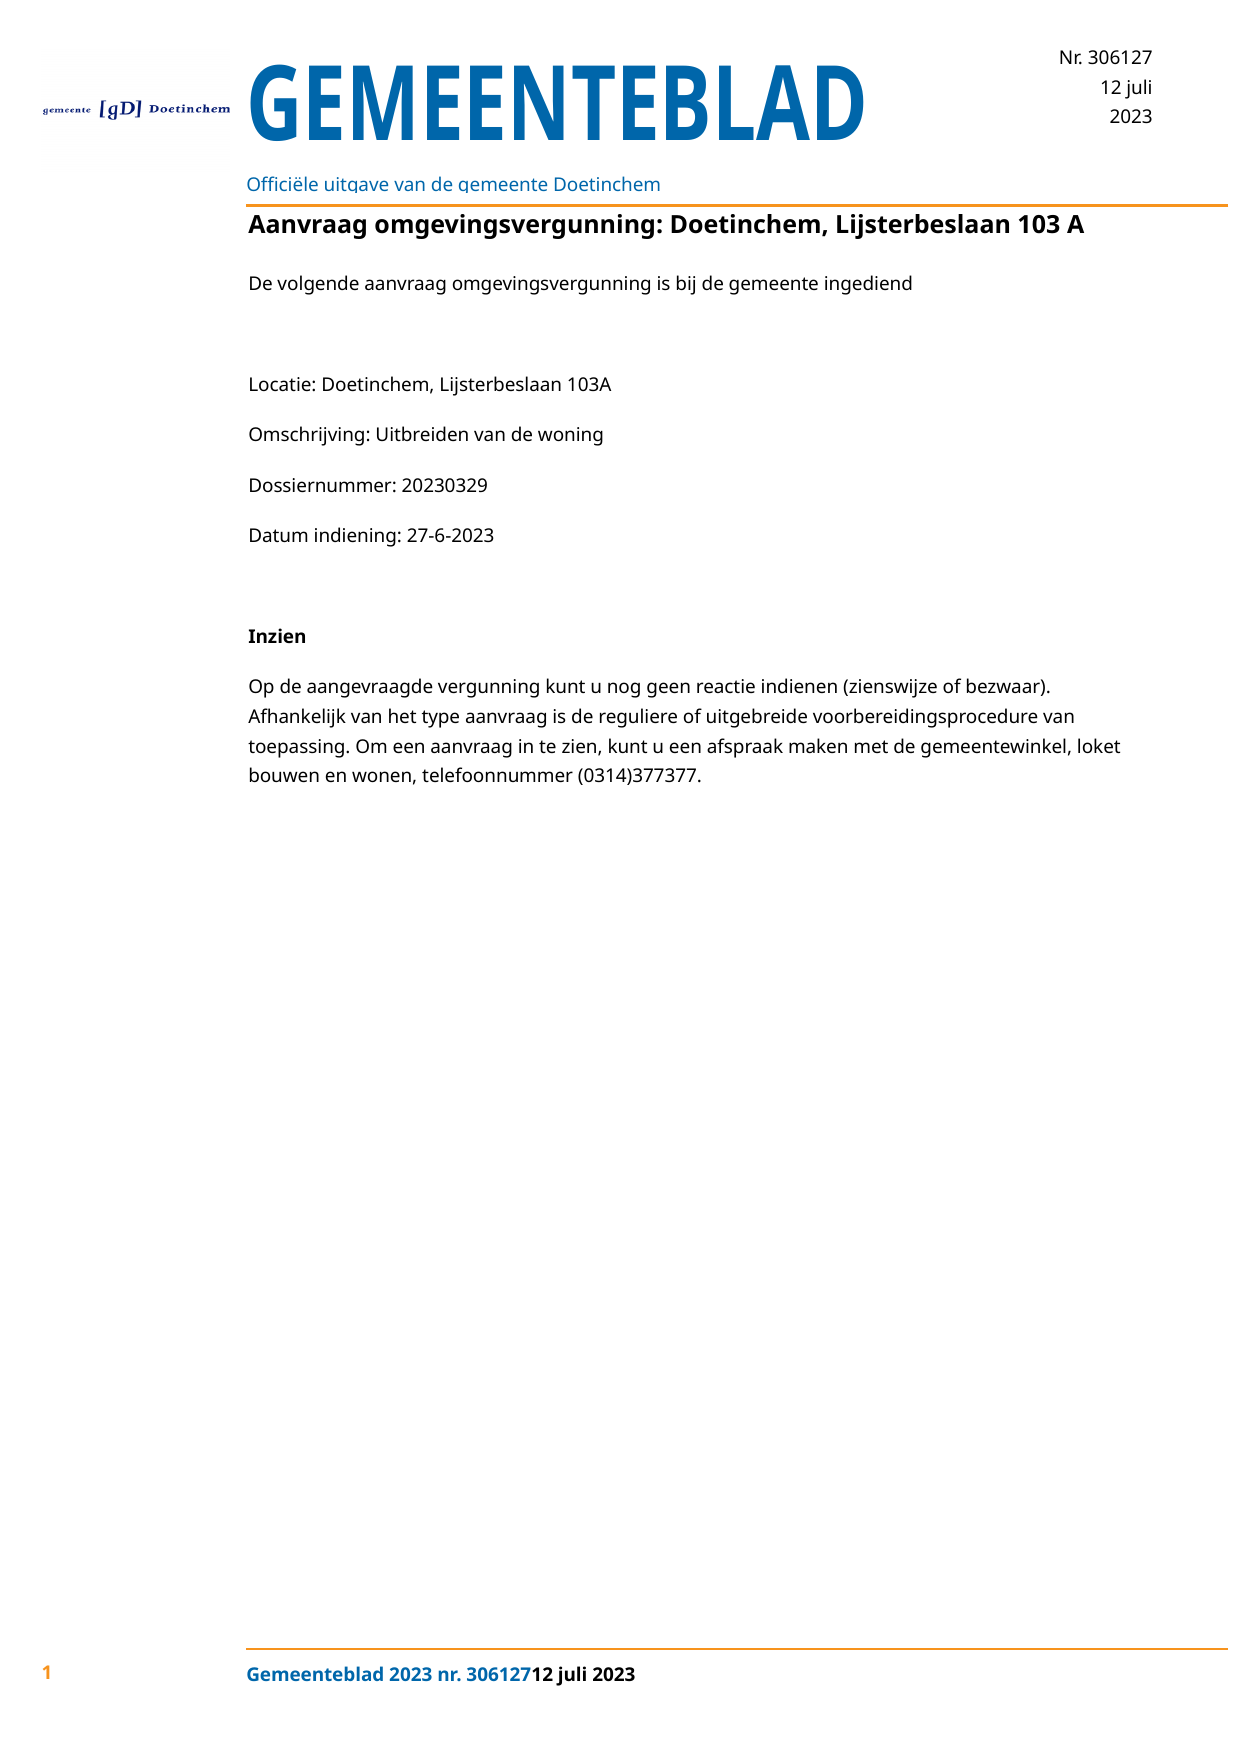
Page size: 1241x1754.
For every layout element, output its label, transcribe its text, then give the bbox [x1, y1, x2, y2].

picture [41, 47, 231, 172]
text Datum indiening: 27-6-2023 [248, 522, 1152, 548]
text Aanvraag omgevingsvergunning: Doetinchem, Lijsterbeslaan 103 A [248, 207, 1152, 241]
text Dossiernummer: 20230329 [248, 472, 1152, 498]
text De volgende aanvraag omgevingsvergunning is bij de gemeente ingediend [248, 270, 1152, 296]
text Op de aangevraagde vergunning kunt u nog geen reactie indienen (zienswijze of bezwaar). Afhankelijk van het type aanvraag is de reguliere of uitgebreide voorbereidingsprocedure van toepassing. Om een aanvraag in te zien, kunt u een afspraak maken met de gemeentewinkel, loket bouwen en wonen, telefoonnummer (0314)377377. [248, 674, 1152, 788]
text Locatie: Doetinchem, Lijsterbeslaan 103A [248, 371, 1152, 397]
text Inzien [248, 623, 1152, 649]
text Omschrijving: Uitbreiden van de woning [248, 422, 1152, 447]
